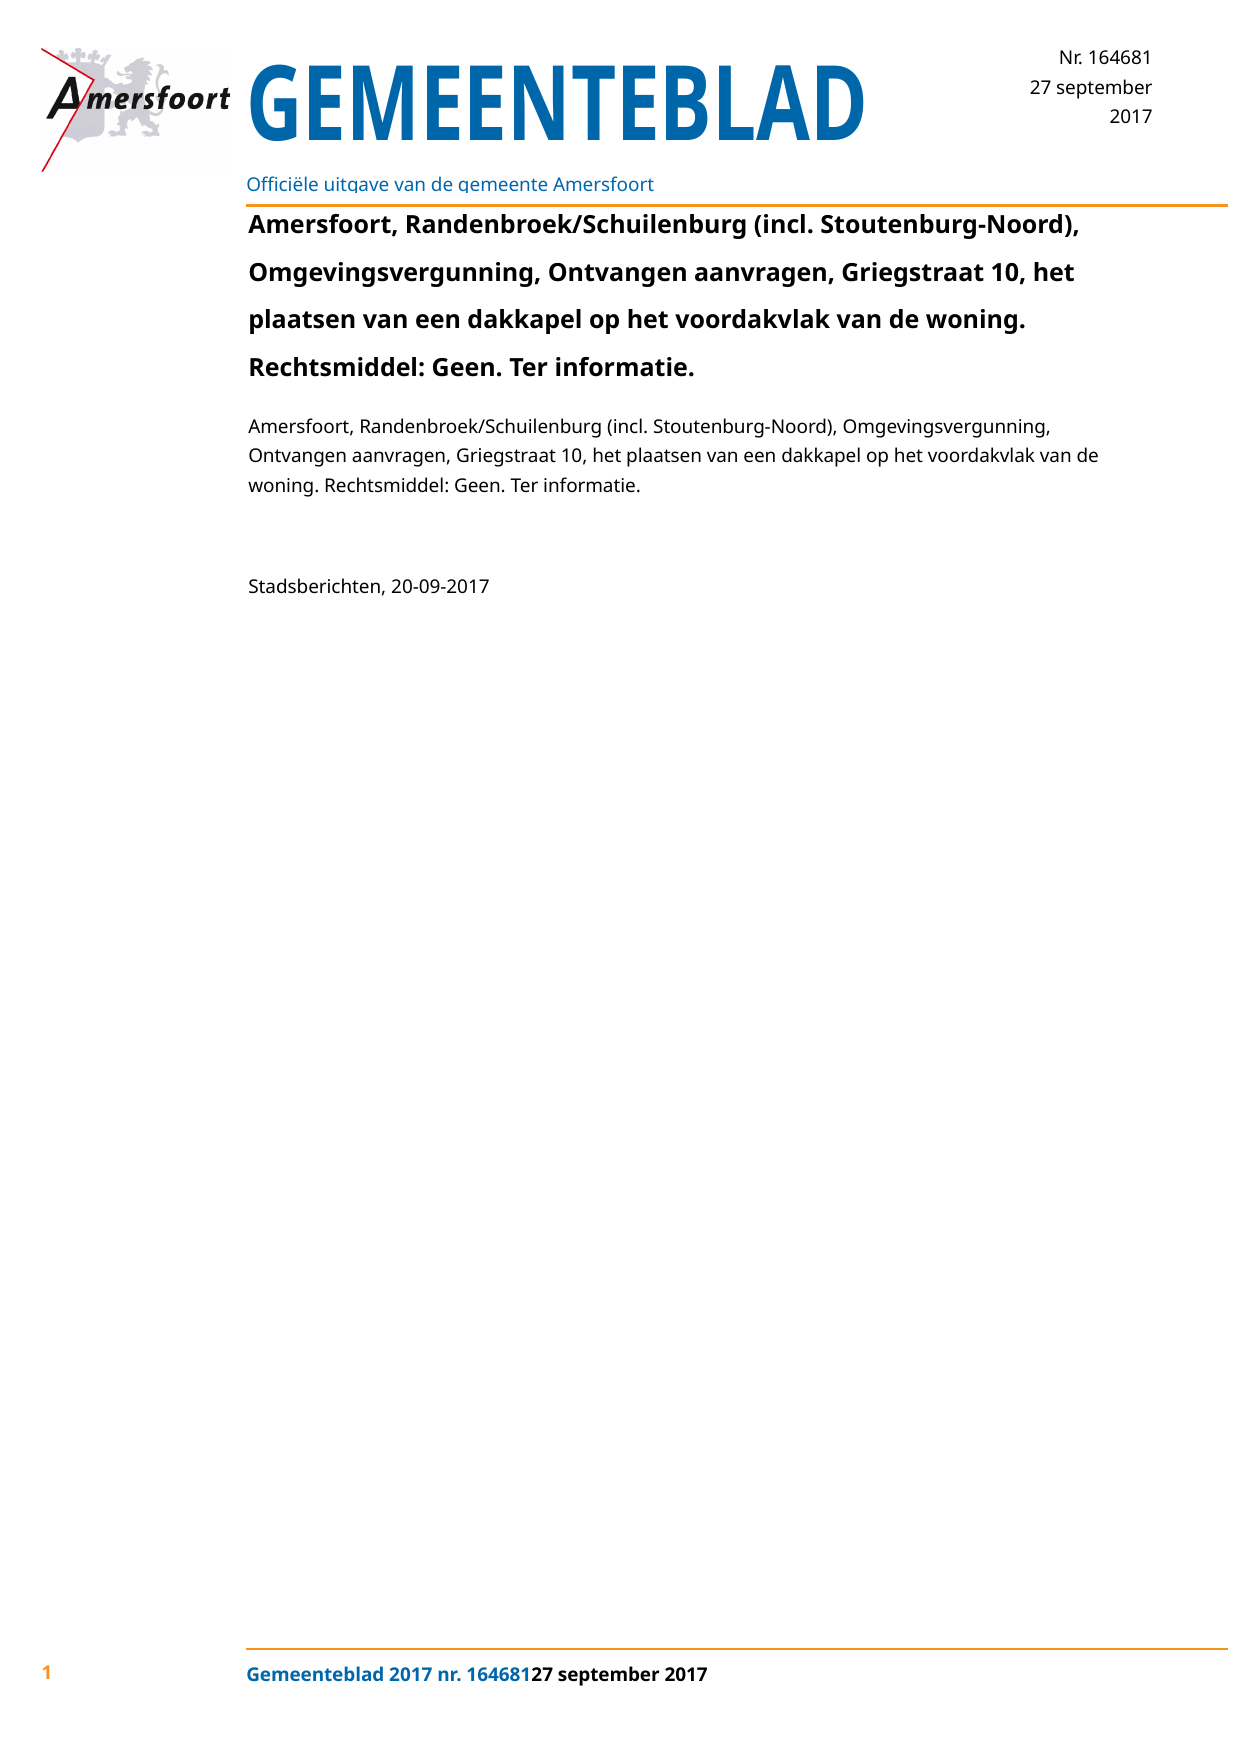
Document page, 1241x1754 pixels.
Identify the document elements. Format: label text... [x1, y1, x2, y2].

picture [41, 47, 231, 172]
text Stadsberichten, 20-09-2017 [248, 573, 1152, 599]
text Amersfoort, Randenbroek/Schuilenburg (incl. Stoutenburg-Noord), Omgevingsvergunning, Ontvangen aanvragen, Griegstraat 10, het plaatsen van een dakkapel op het voordakvlak van de woning. Rechtsmiddel: Geen. Ter informatie. [248, 207, 1152, 384]
text Amersfoort, Randenbroek/Schuilenburg (incl. Stoutenburg-Noord), Omgevingsvergunning, Ontvangen aanvragen, Griegstraat 10, het plaatsen van een dakkapel op het voordakvlak van de woning. Rechtsmiddel: Geen. Ter informatie. [248, 413, 1152, 498]
